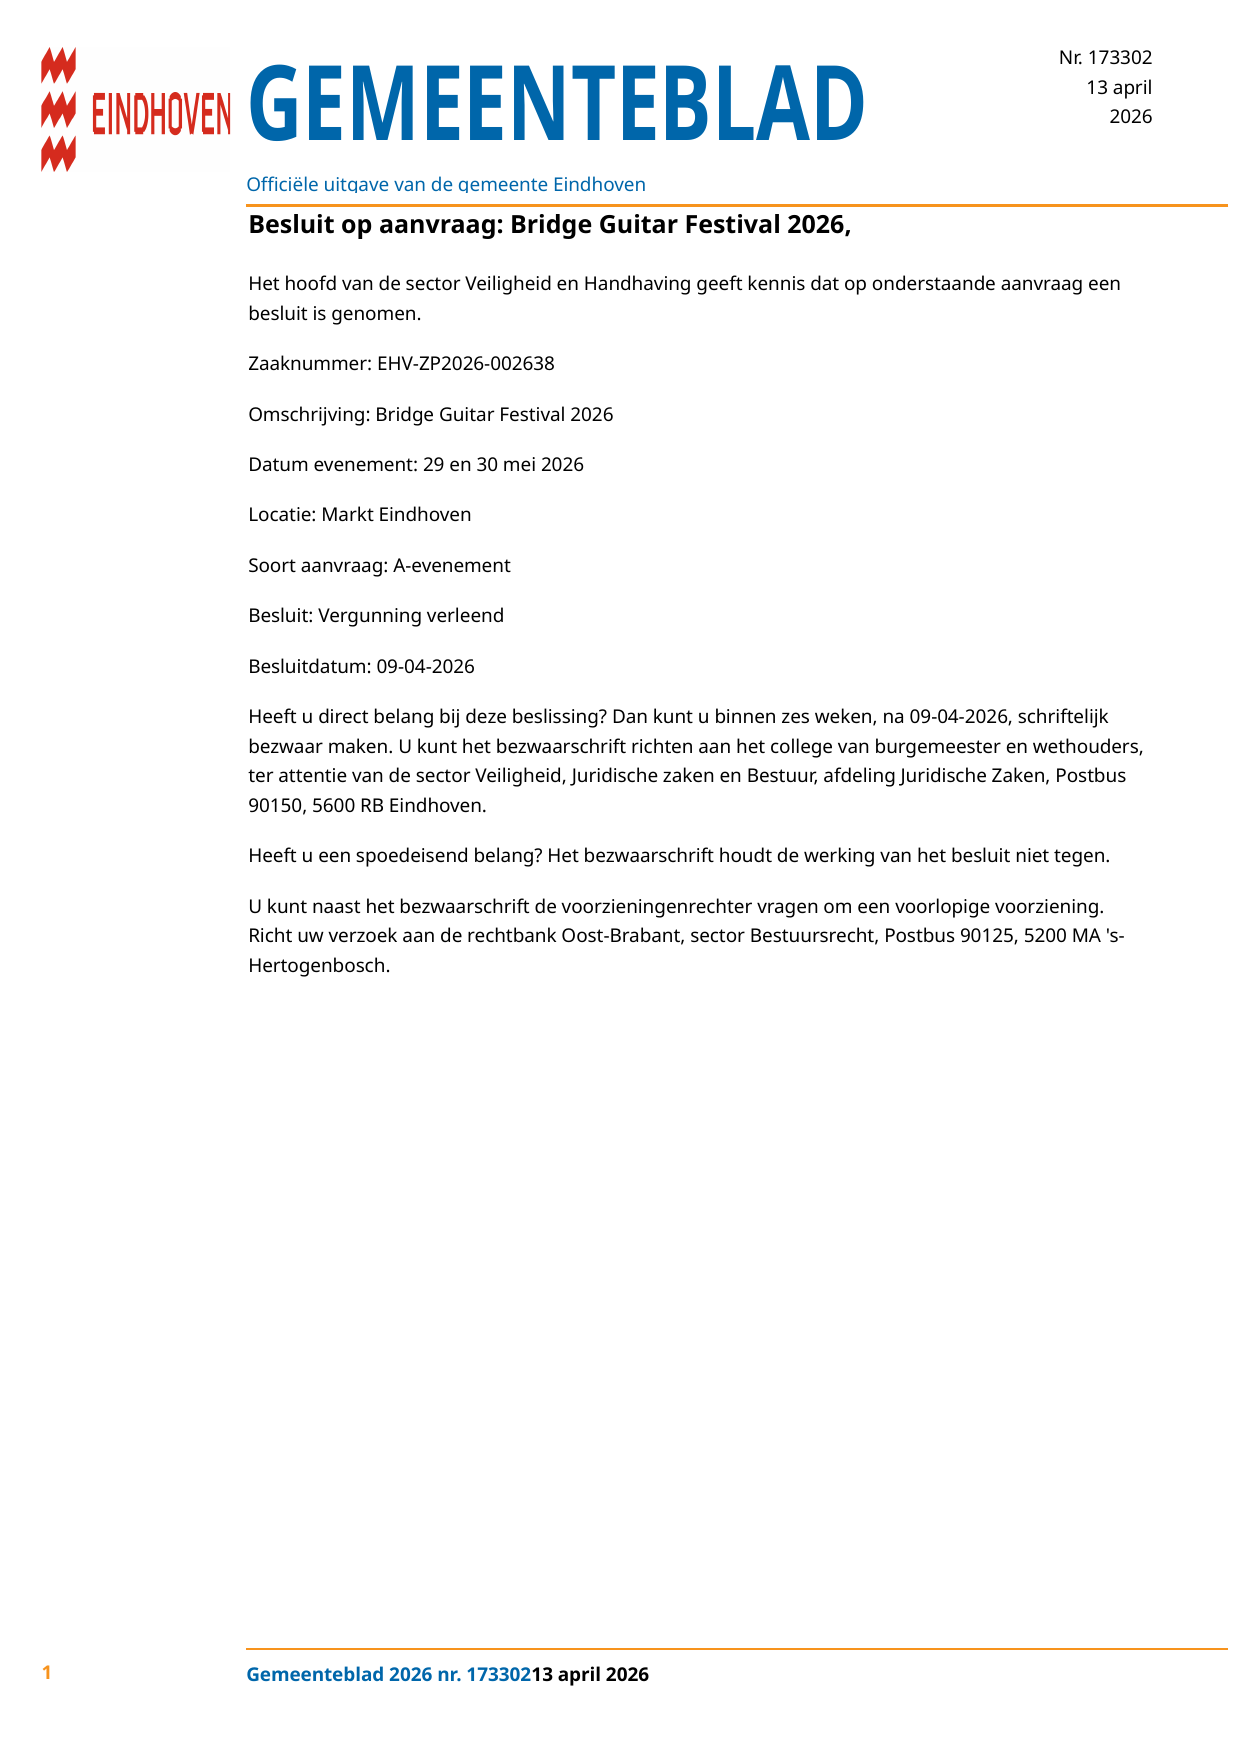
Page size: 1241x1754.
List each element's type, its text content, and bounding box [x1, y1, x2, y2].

text Besluit: Vergunning verleend [248, 602, 1152, 628]
text U kunt naast het bezwaarschrift de voorzieningenrechter vragen om een voorlopige voorziening. Richt uw verzoek aan de rechtbank Oost-Brabant, sector Bestuursrecht, Postbus 90125, 5200 MA 's-Hertogenbosch. [248, 893, 1152, 978]
text Besluitdatum: 09-04-2026 [248, 653, 1152, 678]
text Besluit op aanvraag: Bridge Guitar Festival 2026, [248, 207, 1152, 241]
text Locatie: Markt Eindhoven [248, 502, 1152, 527]
picture [41, 47, 231, 172]
text Heeft u direct belang bij deze beslissing? Dan kunt u binnen zes weken, na 09-04-2026, schriftelijk bezwaar maken. U kunt het bezwaarschrift richten aan het college van burgemeester en wethouders, ter attentie van de sector Veiligheid, Juridische zaken en Bestuur, afdeling Juridische Zaken, Postbus 90150, 5600 RB Eindhoven. [248, 703, 1152, 818]
text Omschrijving: Bridge Guitar Festival 2026 [248, 401, 1152, 426]
text Heeft u een spoedeisend belang? Het bezwaarschrift houdt de werking van het besluit niet tegen. [248, 842, 1152, 868]
text Het hoofd van de sector Veiligheid en Handhaving geeft kennis dat op onderstaande aanvraag een besluit is genomen. [248, 270, 1152, 326]
text Soort aanvraag: A-evenement [248, 552, 1152, 578]
text Datum evenement: 29 en 30 mei 2026 [248, 451, 1152, 477]
text Zaaknummer: EHV-ZP2026-002638 [248, 350, 1152, 376]
